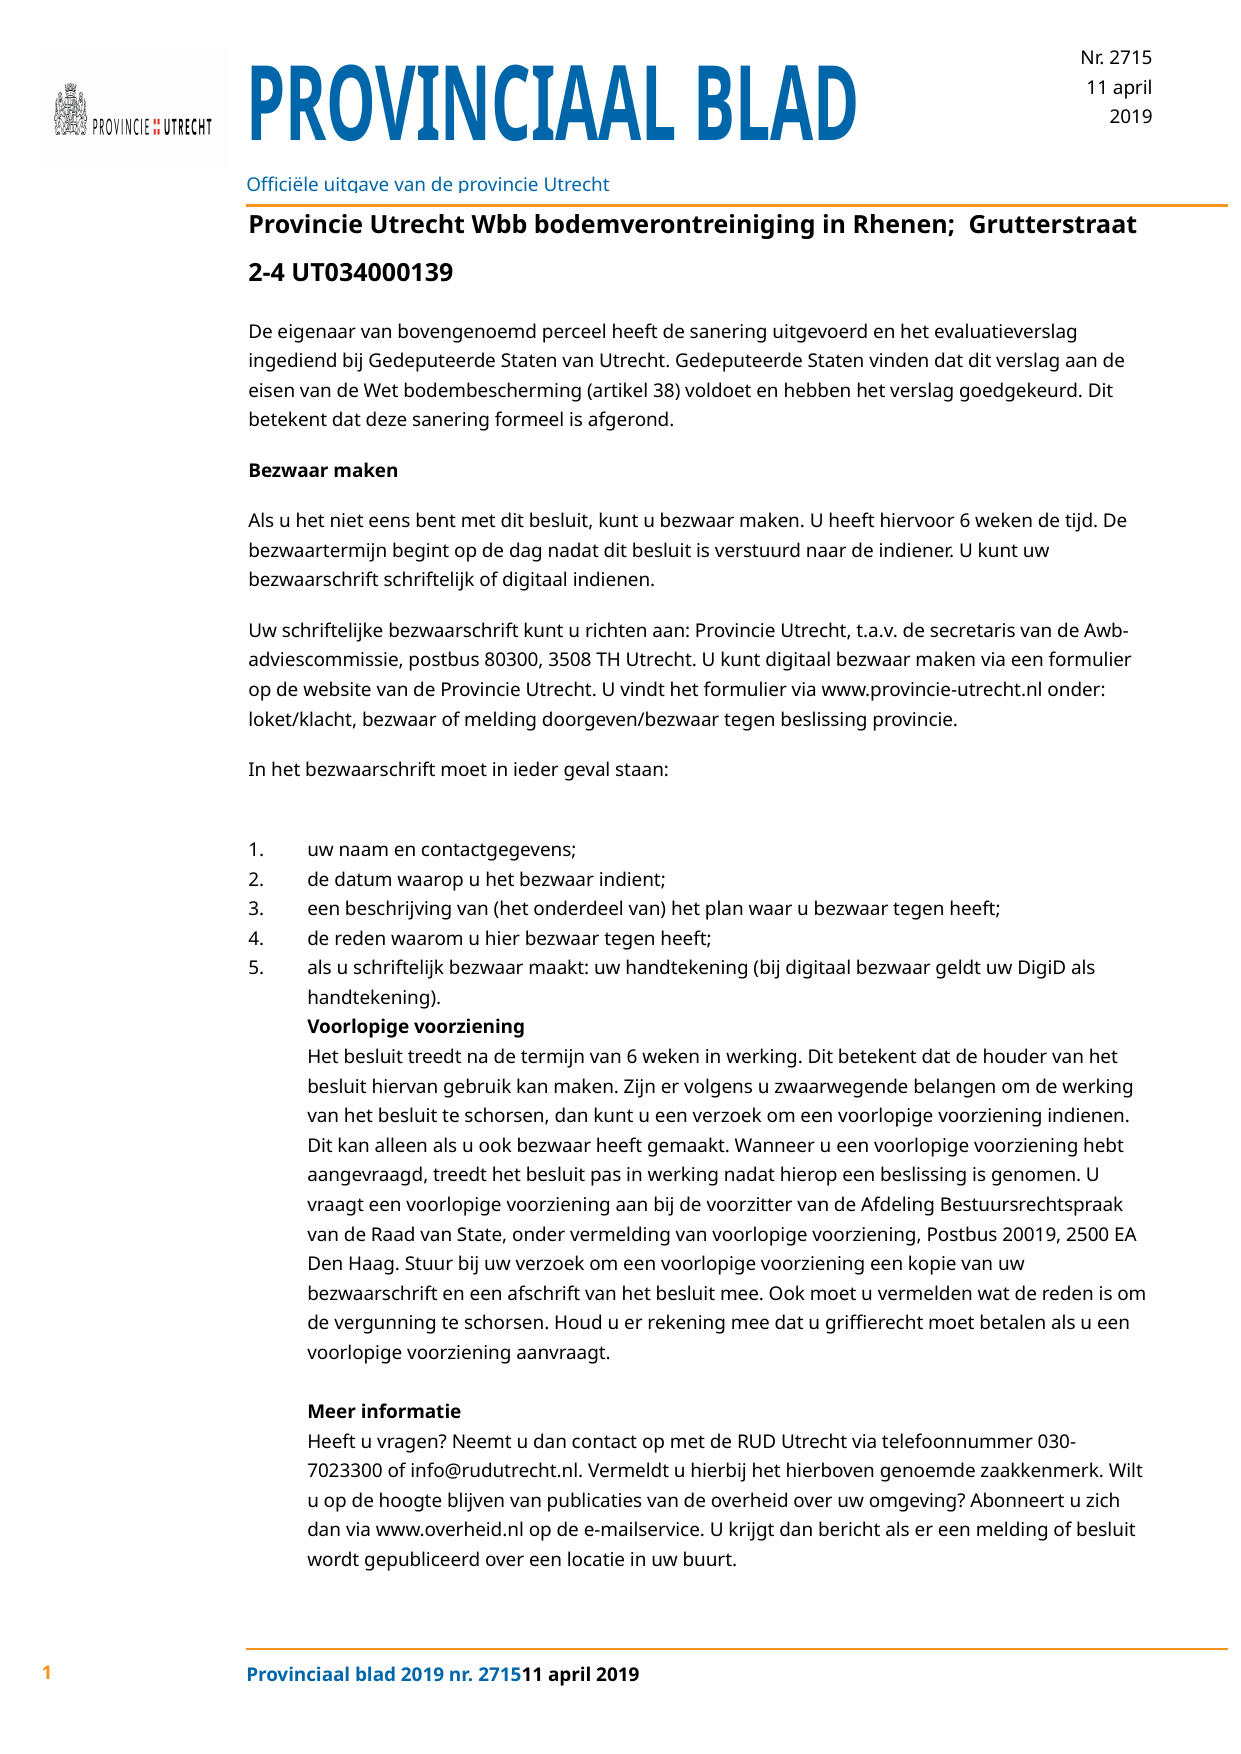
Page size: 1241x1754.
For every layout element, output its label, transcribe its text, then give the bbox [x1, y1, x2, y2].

text De eigenaar van bovengenoemd perceel heeft de sanering uitgevoerd en het evaluatieverslag ingediend bij Gedeputeerde Staten van Utrecht. Gedeputeerde Staten vinden dat dit verslag aan de eisen van de Wet bodembescherming (artikel 38) voldoet en hebben het verslag goedgekeurd. Dit betekent dat deze sanering formeel is afgerond. [248, 318, 1152, 432]
list een beschrijving van (het onderdeel van) het plan waar u bezwaar tegen heeft; [248, 895, 1152, 921]
text Als u het niet eens bent met dit besluit, kunt u bezwaar maken. U heeft hiervoor 6 weken de tijd. De bezwaartermijn begint op de dag nadat dit besluit is verstuurd naar de indiener. U kunt uw bezwaarschrift schriftelijk of digitaal indienen. [248, 507, 1152, 592]
list Heeft u vragen? Neemt u dan contact op met de RUD Utrecht via telefoonnummer 030-7023300 of info@rudutrecht.nl. Vermeldt u hierbij het hierboven genoemde zaakkenmerk. Wilt u op de hoogte blijven van publicaties van de overheid over uw omgeving? Abonneert u zich dan via www.overheid.nl op de e-mailservice. U krijgt dan bericht als er een melding of besluit wordt gepubliceerd over een locatie in uw buurt. [248, 1428, 1152, 1572]
list de reden waarom u hier bezwaar tegen heeft; [248, 925, 1152, 951]
list als u schriftelijk bezwaar maakt: uw handtekening (bij digitaal bezwaar geldt uw DigiD als handtekening). [248, 954, 1152, 1010]
list Het besluit treedt na de termijn van 6 weken in werking. Dit betekent dat de houder van het besluit hiervan gebruik kan maken. Zijn er volgens u zwaarwegende belangen om de werking van het besluit te schorsen, dan kunt u een verzoek om een voorlopige voorziening indienen. Dit kan alleen als u ook bezwaar heeft gemaakt. Wanneer u een voorlopige voorziening hebt aangevraagd, treedt het besluit pas in werking nadat hierop een beslissing is genomen. U vraagt een voorlopige voorziening aan bij de voorzitter van de Afdeling Bestuursrechtspraak van de Raad van State, onder vermelding van voorlopige voorziening, Postbus 20019, 2500 EA Den Haag. Stuur bij uw verzoek om een voorlopige voorziening een kopie van uw bezwaarschrift en een afschrift van het besluit mee. Ook moet u vermelden wat de reden is om de vergunning te schorsen. Houd u er rekening mee dat u griffierecht moet betalen als u een voorlopige voorziening aanvraagt. [248, 1043, 1152, 1365]
list Meer informatie [248, 1398, 1152, 1424]
list Voorlopige voorziening [248, 1014, 1152, 1039]
text Provincie Utrecht Wbb bodemverontreiniging in Rhenen; Grutterstraat 2-4 UT034000139 [248, 207, 1152, 288]
text Uw schriftelijke bezwaarschrift kunt u richten aan: Provincie Utrecht, t.a.v. de secretaris van de Awb-adviescommissie, postbus 80300, 3508 TH Utrecht. U kunt digitaal bezwaar maken via een formulier op de website van de Provincie Utrecht. U vindt het formulier via www.provincie-utrecht.nl onder: loket/klacht, bezwaar of melding doorgeven/bezwaar tegen beslissing provincie. [248, 617, 1152, 732]
picture [41, 47, 231, 172]
list uw naam en contactgegevens; [248, 836, 1152, 862]
text Bezwaar maken [248, 457, 1152, 483]
list de datum waarop u het bezwaar indient; [248, 866, 1152, 892]
text In het bezwaarschrift moet in ieder geval staan: [248, 756, 1152, 782]
